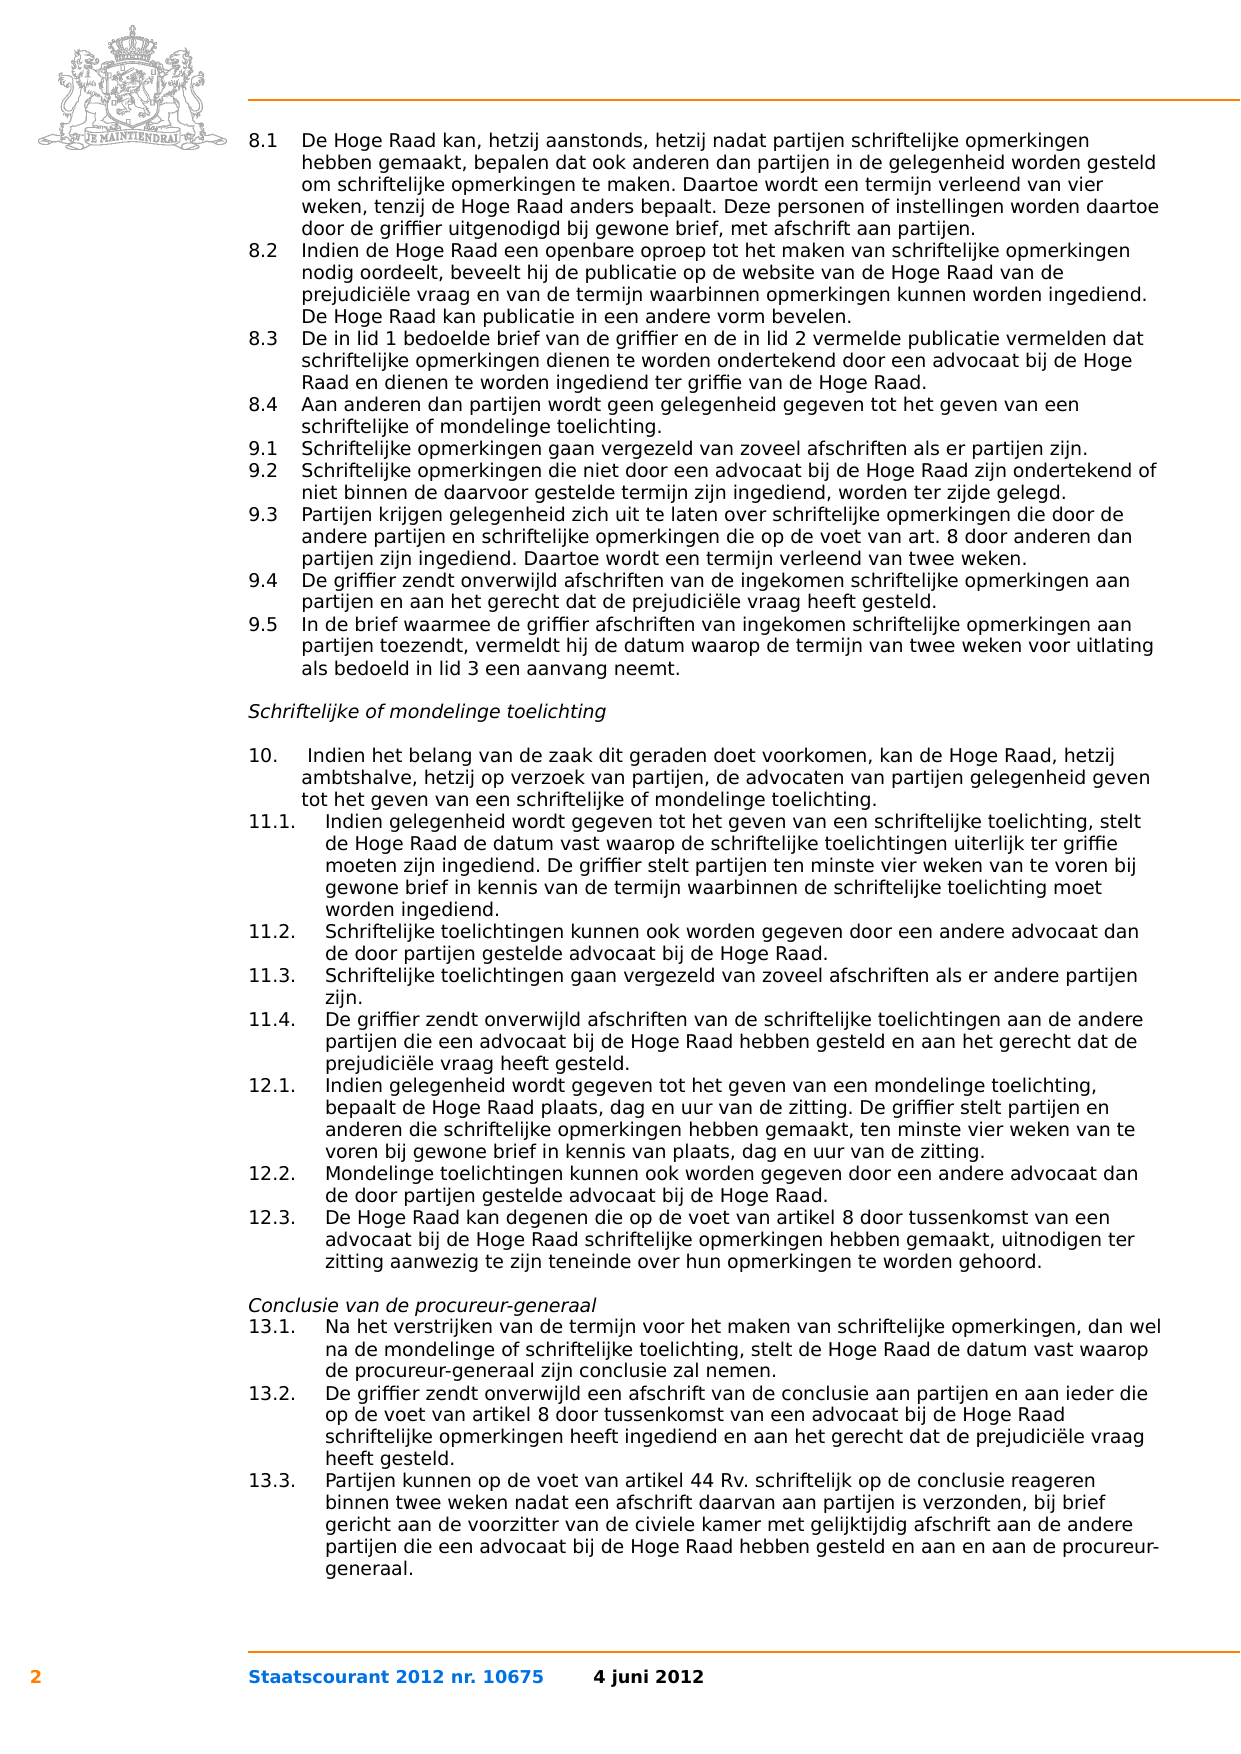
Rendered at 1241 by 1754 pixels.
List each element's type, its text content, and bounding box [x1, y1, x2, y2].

text 11.2. Schriftelijke toelichtingen kunnen ook worden gegeven door een andere advocaat dan de door partijen gestelde advocaat bij de Hoge Raad. [248, 921, 1163, 965]
text 8.3 De in lid 1 bedoelde brief van de griffier en de in lid 2 vermelde publicatie vermelden dat schriftelijke opmerkingen dienen te worden ondertekend door een advocaat bij de Hoge Raad en dienen te worden ingediend ter griffie van de Hoge Raad. [248, 328, 1163, 394]
text 10. Indien het belang van de zaak dit geraden doet voorkomen, kan de Hoge Raad, hetzij ambtshalve, hetzij op verzoek van partijen, de advocaten van partijen gelegenheid geven tot het geven van een schriftelijke of mondelinge toelichting. [248, 745, 1163, 811]
text 9.4 De griffier zendt onverwijld afschriften van de ingekomen schriftelijke opmerkingen aan partijen en aan het gerecht dat de prejudiciële vraag heeft gesteld. [248, 569, 1163, 613]
text 11.3. Schriftelijke toelichtingen gaan vergezeld van zoveel afschriften als er andere partijen zijn. [248, 965, 1163, 1009]
text 12.1. Indien gelegenheid wordt gegeven tot het geven van een mondelinge toelichting, bepaalt de Hoge Raad plaats, dag en uur van de zitting. De griffier stelt partijen en anderen die schriftelijke opmerkingen hebben gemaakt, ten minste vier weken van te voren bij gewone brief in kennis van plaats, dag en uur van de zitting. [248, 1075, 1163, 1163]
subtitle Conclusie van de procureur-generaal [248, 1294, 1163, 1316]
text 12.2. Mondelinge toelichtingen kunnen ook worden gegeven door een andere advocaat dan de door partijen gestelde advocaat bij de Hoge Raad. [248, 1163, 1163, 1207]
text 9.1 Schriftelijke opmerkingen gaan vergezeld van zoveel afschriften als er partijen zijn. [248, 438, 1163, 459]
text 13.3. Partijen kunnen op de voet van artikel 44 Rv. schriftelijk op de conclusie reageren binnen twee weken nadat een afschrift daarvan aan partijen is verzonden, bij brief gericht aan de voorzitter van de civiele kamer met gelijktijdig afschrift aan de andere partijen die een advocaat bij de Hoge Raad hebben gesteld en aan en aan de procureur-generaal. [248, 1470, 1163, 1580]
text 8.1 De Hoge Raad kan, hetzij aanstonds, hetzij nadat partijen schriftelijke opmerkingen hebben gemaakt, bepalen dat ook anderen dan partijen in de gelegenheid worden gesteld om schriftelijke opmerkingen te maken. Daartoe wordt een termijn verleend van vier weken, tenzij de Hoge Raad anders bepaalt. Deze personen of instellingen worden daartoe door de griffier uitgenodigd bij gewone brief, met afschrift aan partijen. [248, 130, 1163, 240]
subtitle Schriftelijke of mondelinge toelichting [248, 701, 1163, 723]
text 9.5 In de brief waarmee de griffier afschriften van ingekomen schriftelijke opmerkingen aan partijen toezendt, vermeldt hij de datum waarop de termijn van twee weken voor uitlating als bedoeld in lid 3 een aanvang neemt. [248, 613, 1163, 679]
picture [38, 25, 227, 150]
text 8.4 Aan anderen dan partijen wordt geen gelegenheid gegeven tot het geven van een schriftelijke of mondelinge toelichting. [248, 394, 1163, 438]
text 13.2. De griffier zendt onverwijld een afschrift van de conclusie aan partijen en aan ieder die op de voet van artikel 8 door tussenkomst van een advocaat bij de Hoge Raad schriftelijke opmerkingen heeft ingediend en aan het gerecht dat de prejudiciële vraag heeft gesteld. [248, 1382, 1163, 1470]
text 12.3. De Hoge Raad kan degenen die op de voet van artikel 8 door tussenkomst van een advocaat bij de Hoge Raad schriftelijke opmerkingen hebben gemaakt, uitnodigen ter zitting aanwezig te zijn teneinde over hun opmerkingen te worden gehoord. [248, 1207, 1163, 1273]
text 9.3 Partijen krijgen gelegenheid zich uit te laten over schriftelijke opmerkingen die door de andere partijen en schriftelijke opmerkingen die op de voet van art. 8 door anderen dan partijen zijn ingediend. Daartoe wordt een termijn verleend van twee weken. [248, 503, 1163, 569]
text 11.1. Indien gelegenheid wordt gegeven tot het geven van een schriftelijke toelichting, stelt de Hoge Raad de datum vast waarop de schriftelijke toelichtingen uiterlijk ter griffie moeten zijn ingediend. De griffier stelt partijen ten minste vier weken van te voren bij gewone brief in kennis van de termijn waarbinnen de schriftelijke toelichting moet worden ingediend. [248, 811, 1163, 921]
text 9.2 Schriftelijke opmerkingen die niet door een advocaat bij de Hoge Raad zijn ondertekend of niet binnen de daarvoor gestelde termijn zijn ingediend, worden ter zijde gelegd. [248, 459, 1163, 503]
text 13.1. Na het verstrijken van de termijn voor het maken van schriftelijke opmerkingen, dan wel na de mondelinge of schriftelijke toelichting, stelt de Hoge Raad de datum vast waarop de procureur-generaal zijn conclusie zal nemen. [248, 1316, 1163, 1382]
text 11.4. De griffier zendt onverwijld afschriften van de schriftelijke toelichtingen aan de andere partijen die een advocaat bij de Hoge Raad hebben gesteld en aan het gerecht dat de prejudiciële vraag heeft gesteld. [248, 1009, 1163, 1075]
text 8.2 Indien de Hoge Raad een openbare oproep tot het maken van schriftelijke opmerkingen nodig oordeelt, beveelt hij de publicatie op de website van de Hoge Raad van de prejudiciële vraag en van de termijn waarbinnen opmerkingen kunnen worden ingediend. De Hoge Raad kan publicatie in een andere vorm bevelen. [248, 240, 1163, 328]
